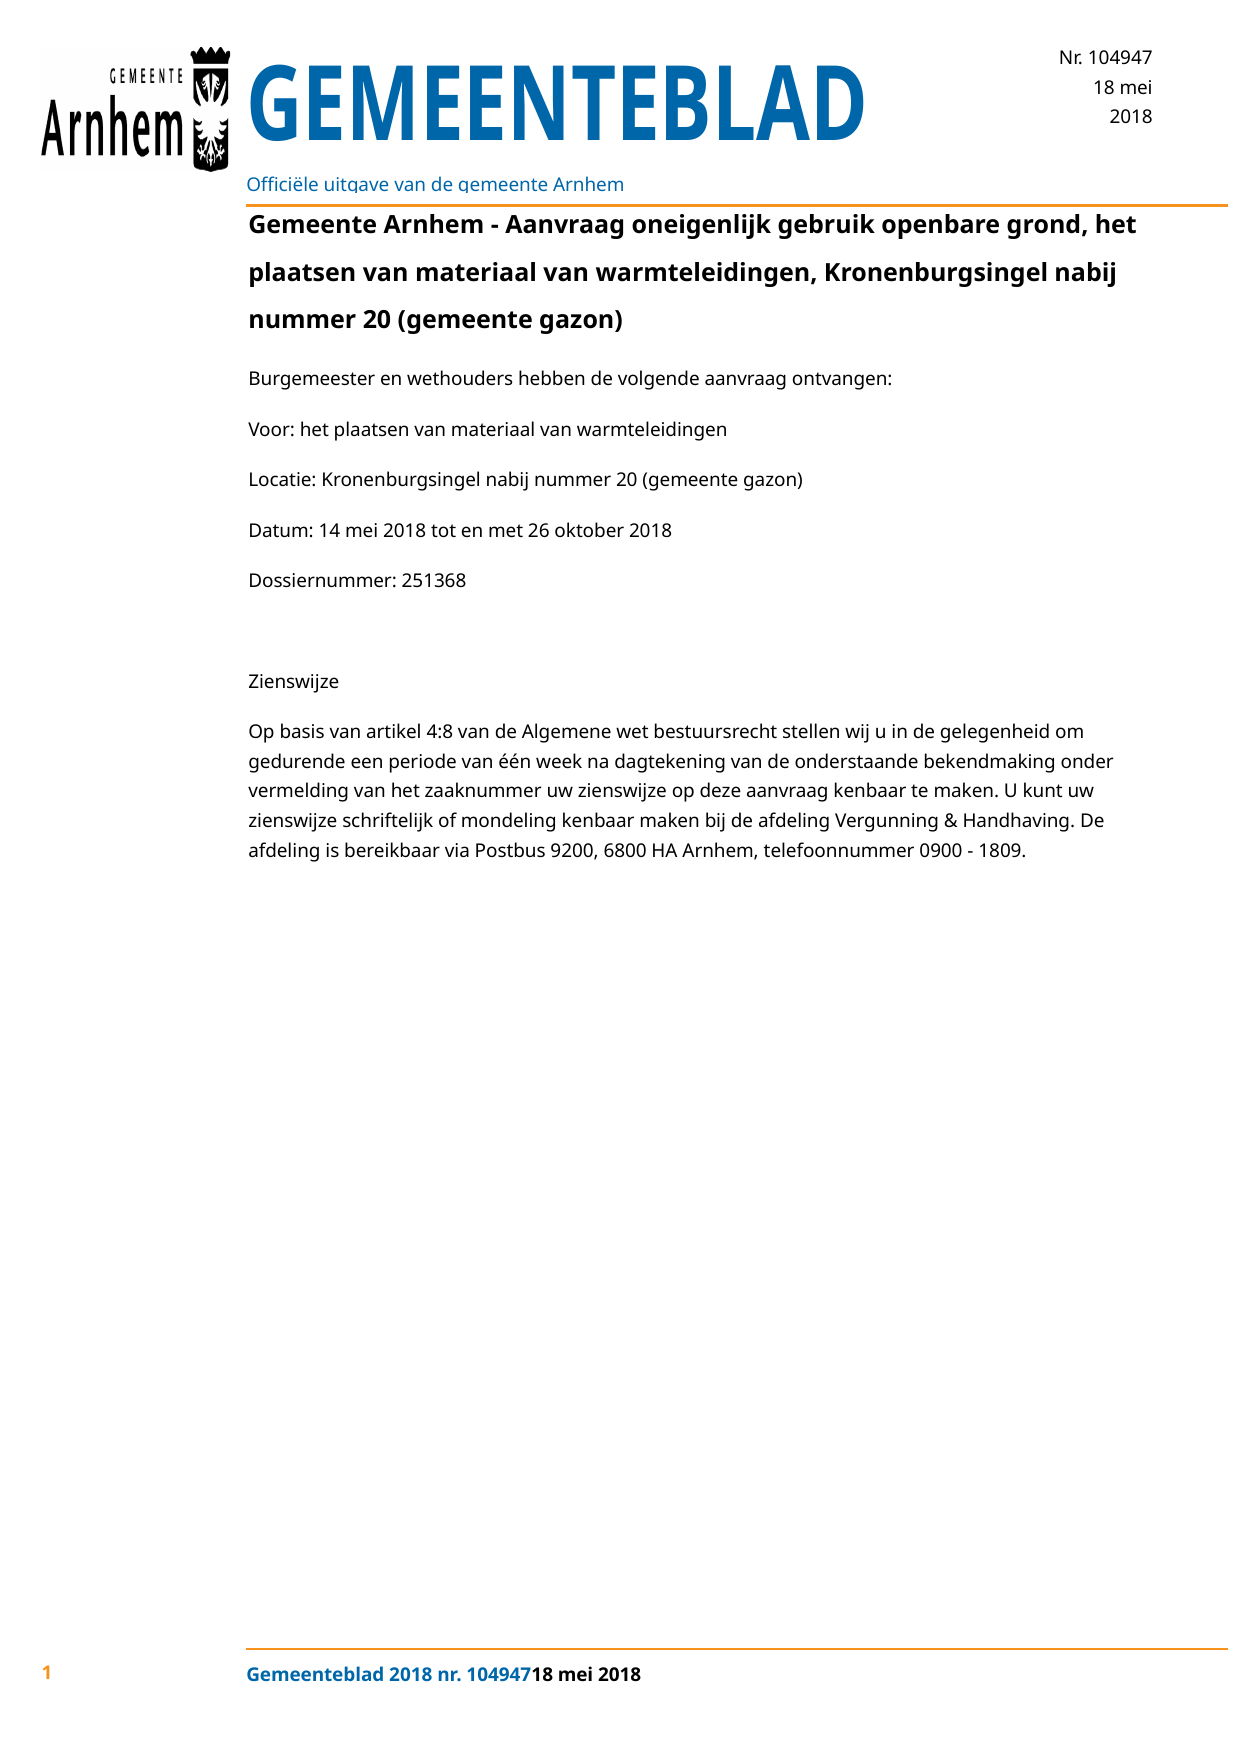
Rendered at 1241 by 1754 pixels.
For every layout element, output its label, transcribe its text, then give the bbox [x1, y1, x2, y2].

text Dossiernummer: 251368 [248, 567, 1152, 593]
text Gemeente Arnhem - Aanvraag oneigenlijk gebruik openbare grond, het plaatsen van materiaal van warmteleidingen, Kronenburgsingel nabij nummer 20 (gemeente gazon) [248, 207, 1152, 336]
text Op basis van artikel 4:8 van de Algemene wet bestuursrecht stellen wij u in de gelegenheid om gedurende een periode van één week na dagtekening van de onderstaande bekendmaking onder vermelding van het zaaknummer uw zienswijze op deze aanvraag kenbaar te maken. U kunt uw zienswijze schriftelijk of mondeling kenbaar maken bij de afdeling Vergunning & Handhaving. De afdeling is bereikbaar via Postbus 9200, 6800 HA Arnhem, telefoonnummer 0900 - 1809. [248, 718, 1152, 862]
text Burgemeester en wethouders hebben de volgende aanvraag ontvangen: [248, 366, 1152, 391]
text Zienswijze [248, 668, 1152, 694]
picture [41, 47, 231, 172]
text Locatie: Kronenburgsingel nabij nummer 20 (gemeente gazon) [248, 466, 1152, 492]
text Voor: het plaatsen van materiaal van warmteleidingen [248, 416, 1152, 442]
text Datum: 14 mei 2018 tot en met 26 oktober 2018 [248, 517, 1152, 542]
